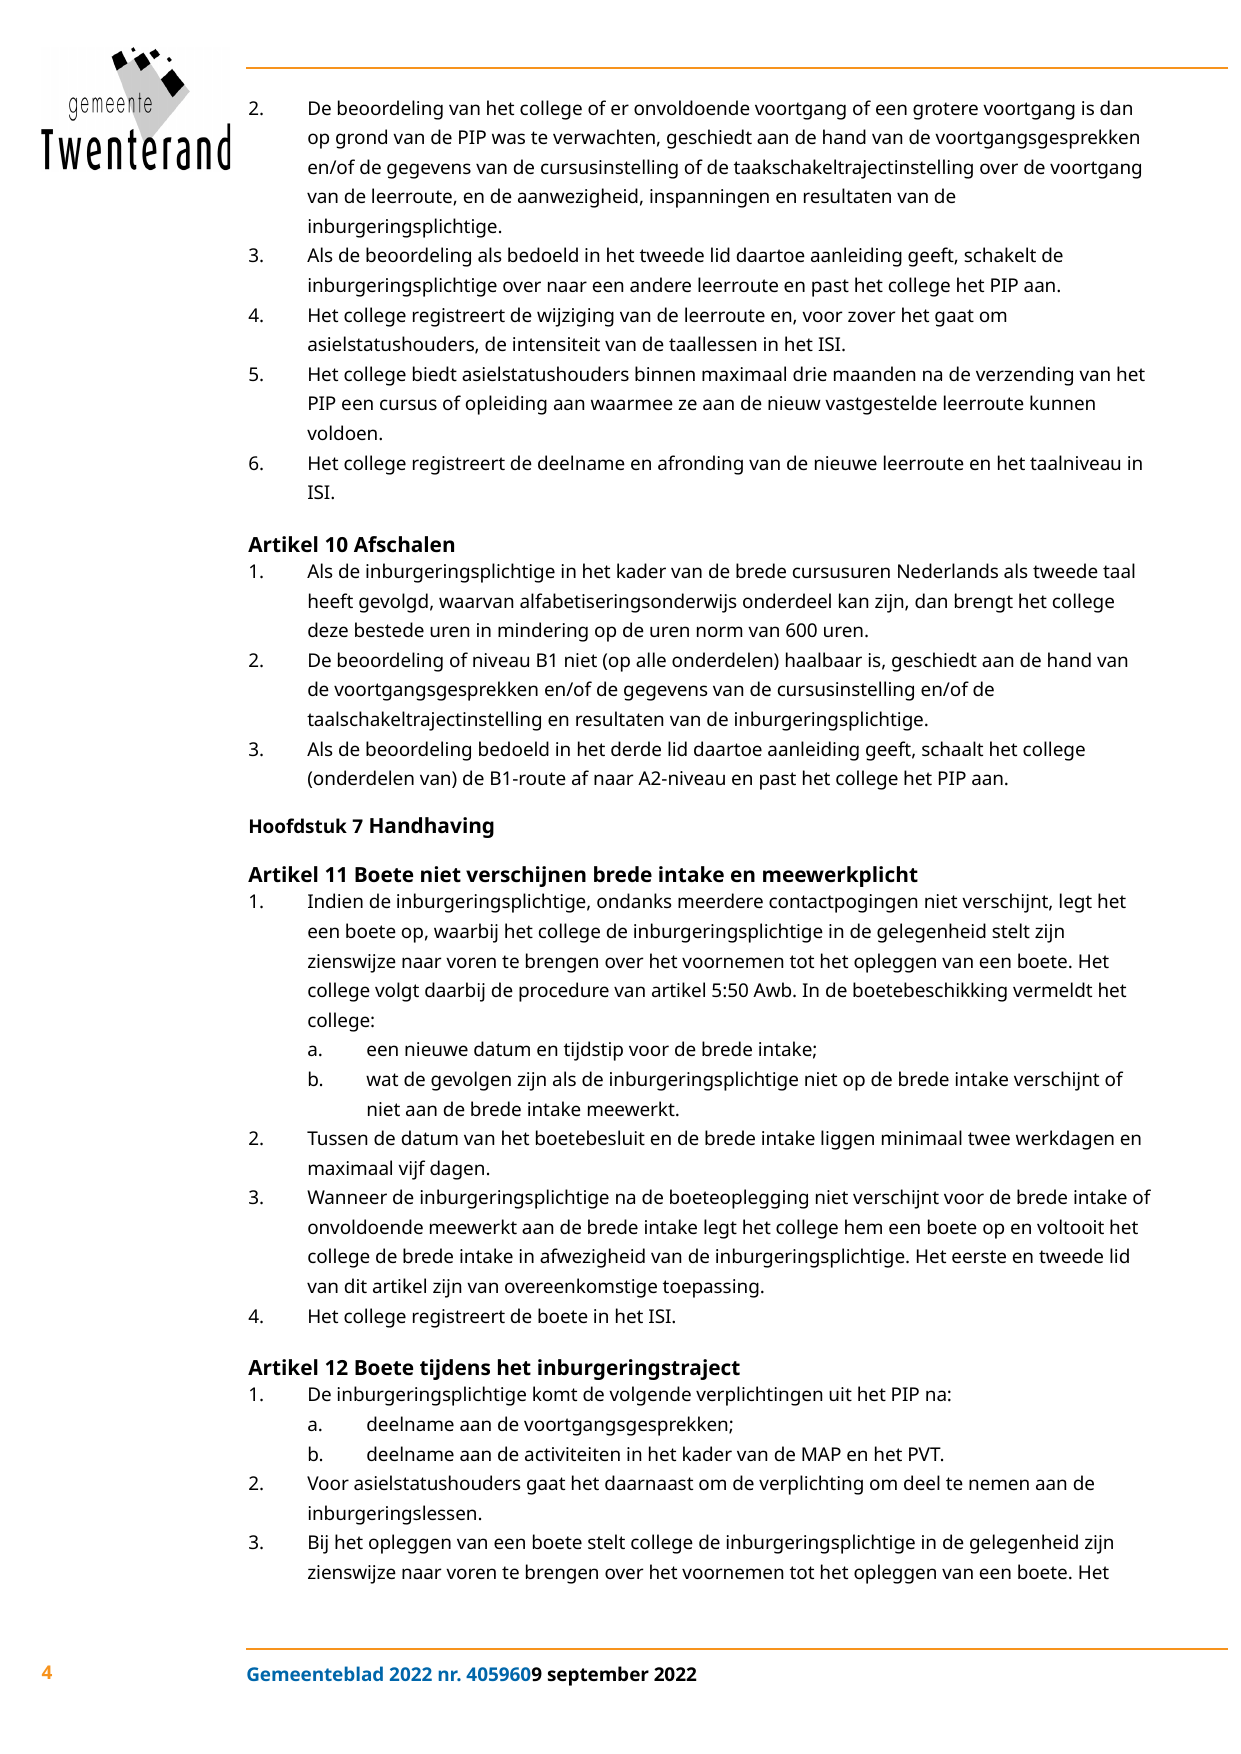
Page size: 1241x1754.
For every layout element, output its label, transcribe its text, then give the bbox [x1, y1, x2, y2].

list Als de inburgeringsplichtige in het kader van de brede cursusuren Nederlands als tweede taal heeft gevolgd, waarvan alfabetiseringsonderwijs onderdeel kan zijn, dan brengt het college deze bestede uren in mindering op de uren norm van 600 uren. [248, 558, 1152, 643]
list De beoordeling of niveau B1 niet (op alle onderdelen) haalbaar is, geschiedt aan de hand van de voortgangsgesprekken en/of de gegevens van de cursusinstelling en/of de taalschakeltrajectinstelling en resultaten van de inburgeringsplichtige. [248, 647, 1152, 732]
list deelname aan de voortgangsgesprekken; [307, 1411, 1152, 1437]
list Het college registreert de deelname en afronding van de nieuwe leerroute en het taalniveau in ISI. [248, 450, 1152, 505]
text Hoofdstuk 7 Handhaving [248, 811, 1152, 839]
list Indien de inburgeringsplichtige, ondanks meerdere contactpogingen niet verschijnt, legt het een boete op, waarbij het college de inburgeringsplichtige in de gelegenheid stelt zijn zienswijze naar voren te brengen over het voornemen tot het opleggen van een boete. Het college volgt daarbij de procedure van artikel 5:50 Awb. In de boetebeschikking vermeldt het college: [248, 889, 1152, 1033]
list Als de beoordeling als bedoeld in het tweede lid daartoe aanleiding geeft, schakelt de inburgeringsplichtige over naar een andere leerroute en past het college het PIP aan. [248, 243, 1152, 298]
list Bij het opleggen van een boete stelt college de inburgeringsplichtige in de gelegenheid zijn zienswijze naar voren te brengen over het voornemen tot het opleggen van een boete. Het [248, 1529, 1152, 1585]
text Artikel 11 Boete niet verschijnen brede intake en meewerkplicht [248, 860, 1152, 889]
list Tussen de datum van het boetebesluit en de brede intake liggen minimaal twee werkdagen en maximaal vijf dagen. [248, 1125, 1152, 1181]
list Als de beoordeling bedoeld in het derde lid daartoe aanleiding geeft, schaalt het college (onderdelen van) de B1-route af naar A2-niveau en past het college het PIP aan. [248, 736, 1152, 791]
list Het college registreert de boete in het ISI. [248, 1303, 1152, 1328]
picture [41, 47, 231, 172]
text Artikel 10 Afschalen [248, 530, 1152, 558]
list Het college registreert de wijziging van de leerroute en, voor zover het gaat om asielstatushouders, de intensiteit van de taallessen in het ISI. [248, 302, 1152, 357]
list Het college biedt asielstatushouders binnen maximaal drie maanden na de verzending van het PIP een cursus of opleiding aan waarmee ze aan de nieuw vastgestelde leerroute kunnen voldoen. [248, 361, 1152, 446]
list deelname aan de activiteiten in het kader van de MAP en het PVT. [307, 1441, 1152, 1467]
list De inburgeringsplichtige komt de volgende verplichtingen uit het PIP na: [248, 1382, 1152, 1407]
list wat de gevolgen zijn als de inburgeringsplichtige niet op de brede intake verschijnt of niet aan de brede intake meewerkt. [307, 1066, 1152, 1121]
list een nieuwe datum en tijdstip voor de brede intake; [307, 1037, 1152, 1062]
list Voor asielstatushouders gaat het daarnaast om de verplichting om deel te nemen aan de inburgeringslessen. [248, 1470, 1152, 1526]
list De beoordeling van het college of er onvoldoende voortgang of een grotere voortgang is dan op grond van de PIP was te verwachten, geschiedt aan de hand van de voortgangsgesprekken en/of de gegevens van de cursusinstelling of de taakschakeltrajectinstelling over de voortgang van de leerroute, en de aanwezigheid, inspanningen en resultaten van de inburgeringsplichtige. [248, 95, 1152, 239]
text Artikel 12 Boete tijdens het inburgeringstraject [248, 1353, 1152, 1382]
list Wanneer de inburgeringsplichtige na de boeteoplegging niet verschijnt voor de brede intake of onvoldoende meewerkt aan de brede intake legt het college hem een boete op en voltooit het college de brede intake in afwezigheid van de inburgeringsplichtige. Het eerste en tweede lid van dit artikel zijn van overeenkomstige toepassing. [248, 1184, 1152, 1299]
